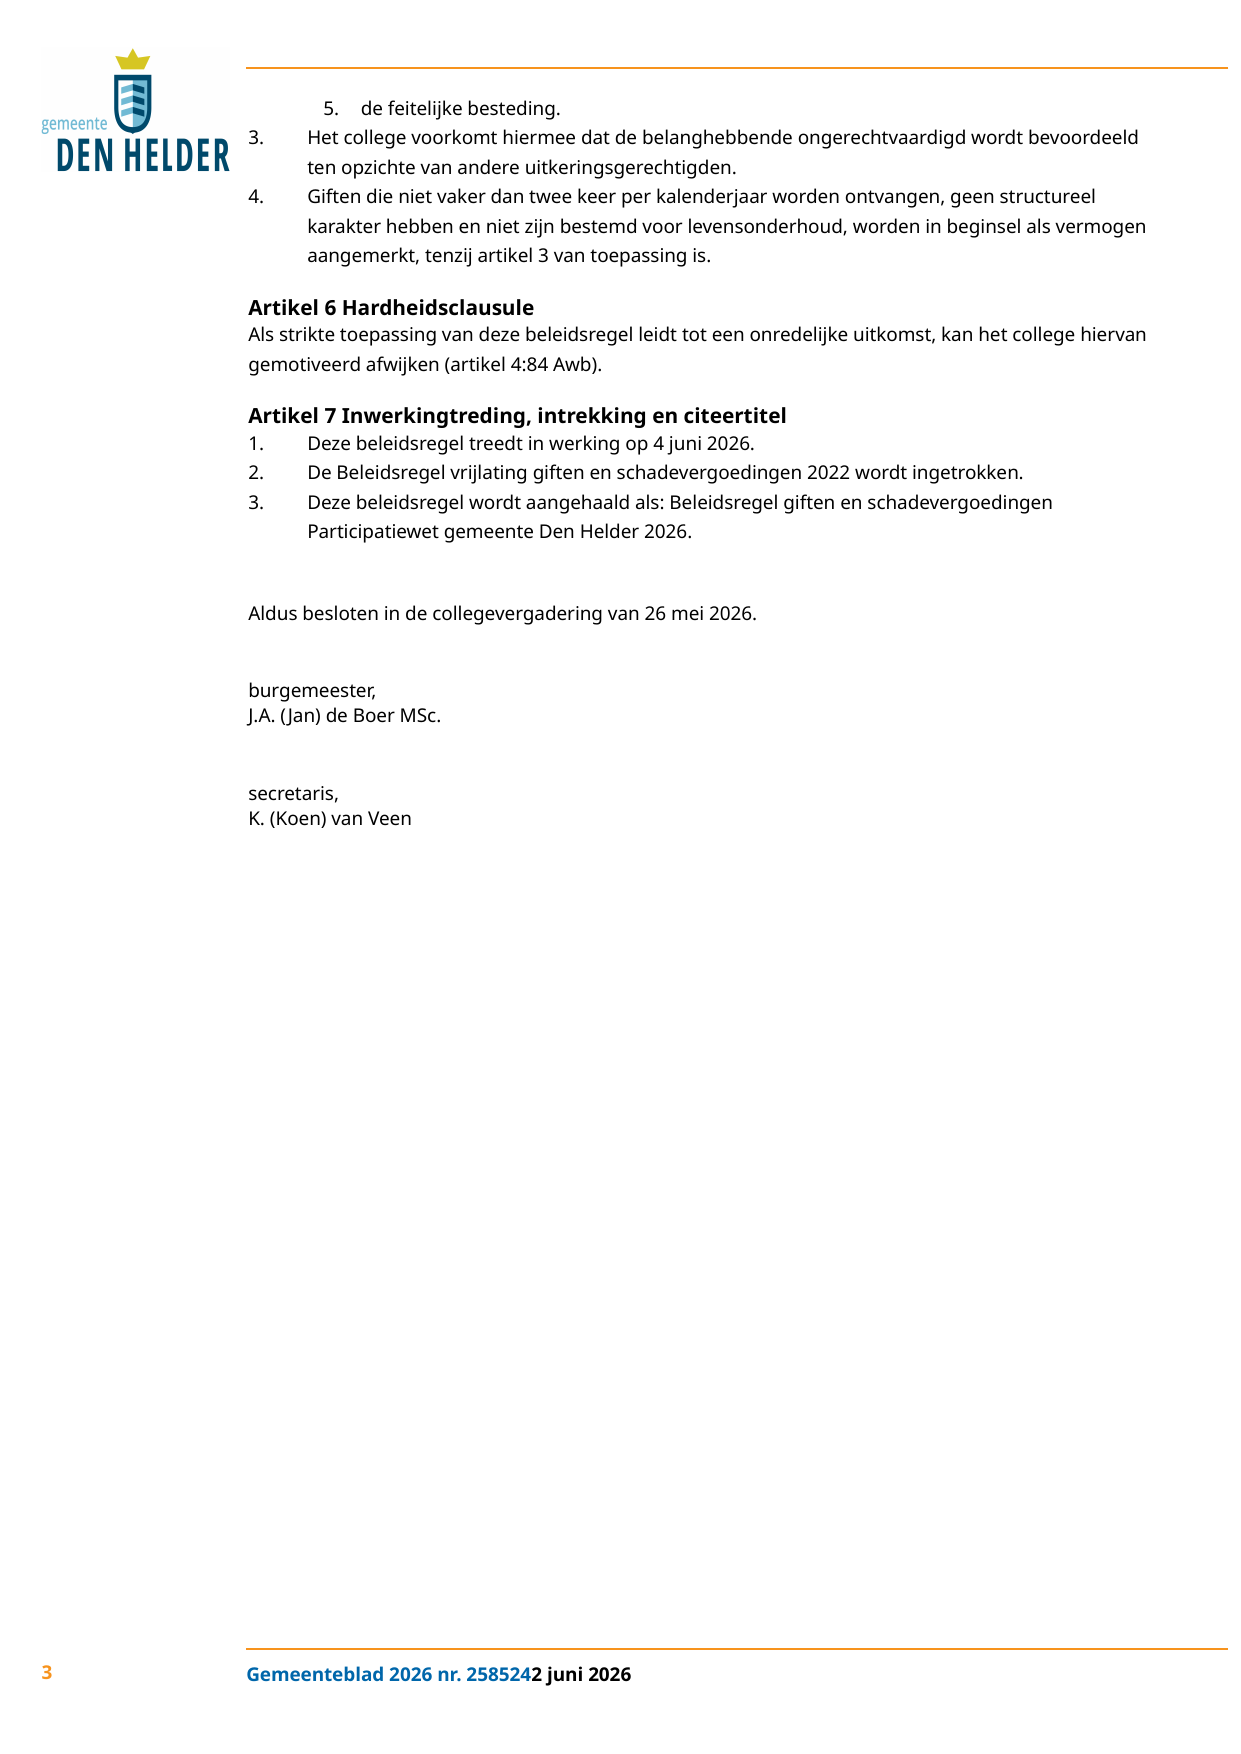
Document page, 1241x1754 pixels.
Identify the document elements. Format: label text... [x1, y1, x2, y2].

list Giften die niet vaker dan twee keer per kalenderjaar worden ontvangen, geen structureel karakter hebben en niet zijn bestemd voor levensonderhoud, worden in beginsel als vermogen aangemerkt, tenzij artikel 3 van toepassing is. [248, 183, 1152, 268]
text Aldus besloten in de collegevergadering van 26 mei 2026. [248, 600, 1152, 626]
text K. (Koen) van Veen [248, 806, 1152, 831]
picture [130, 157, 135, 172]
picture [220, 160, 224, 172]
text Artikel 6 Hardheidsclausule [248, 293, 1152, 322]
text Als strikte toepassing van deze beleidsregel leidt tot een onredelijke uitkomst, kan het college hiervan gemotiveerd afwijken (artikel 4:84 Awb). [248, 322, 1152, 377]
picture [182, 144, 187, 165]
text J.A. (Jan) de Boer MSc. [248, 703, 1152, 728]
text burgemeester, [248, 677, 1152, 703]
picture [41, 47, 231, 172]
list Deze beleidsregel wordt aangehaald als: Beleidsregel giften en schadevergoedingen Participatiewet gemeente Den Helder 2026. [248, 489, 1152, 544]
list De Beleidsregel vrijlating giften en schadevergoedingen 2022 wordt ingetrokken. [248, 459, 1152, 485]
picture [100, 154, 106, 172]
list de feitelijke besteding. [323, 95, 1152, 121]
picture [63, 144, 68, 165]
text secretaris, [248, 780, 1152, 806]
list Deze beleidsregel treedt in werking op 4 juni 2026. [248, 430, 1152, 456]
list Het college voorkomt hiermee dat de belanghebbende ongerechtvaardigd wordt bevoordeeld ten opzichte van andere uitkeringsgerechtigden. [248, 124, 1152, 180]
text Artikel 7 Inwerkingtreding, intrekking en citeertitel [248, 402, 1152, 430]
